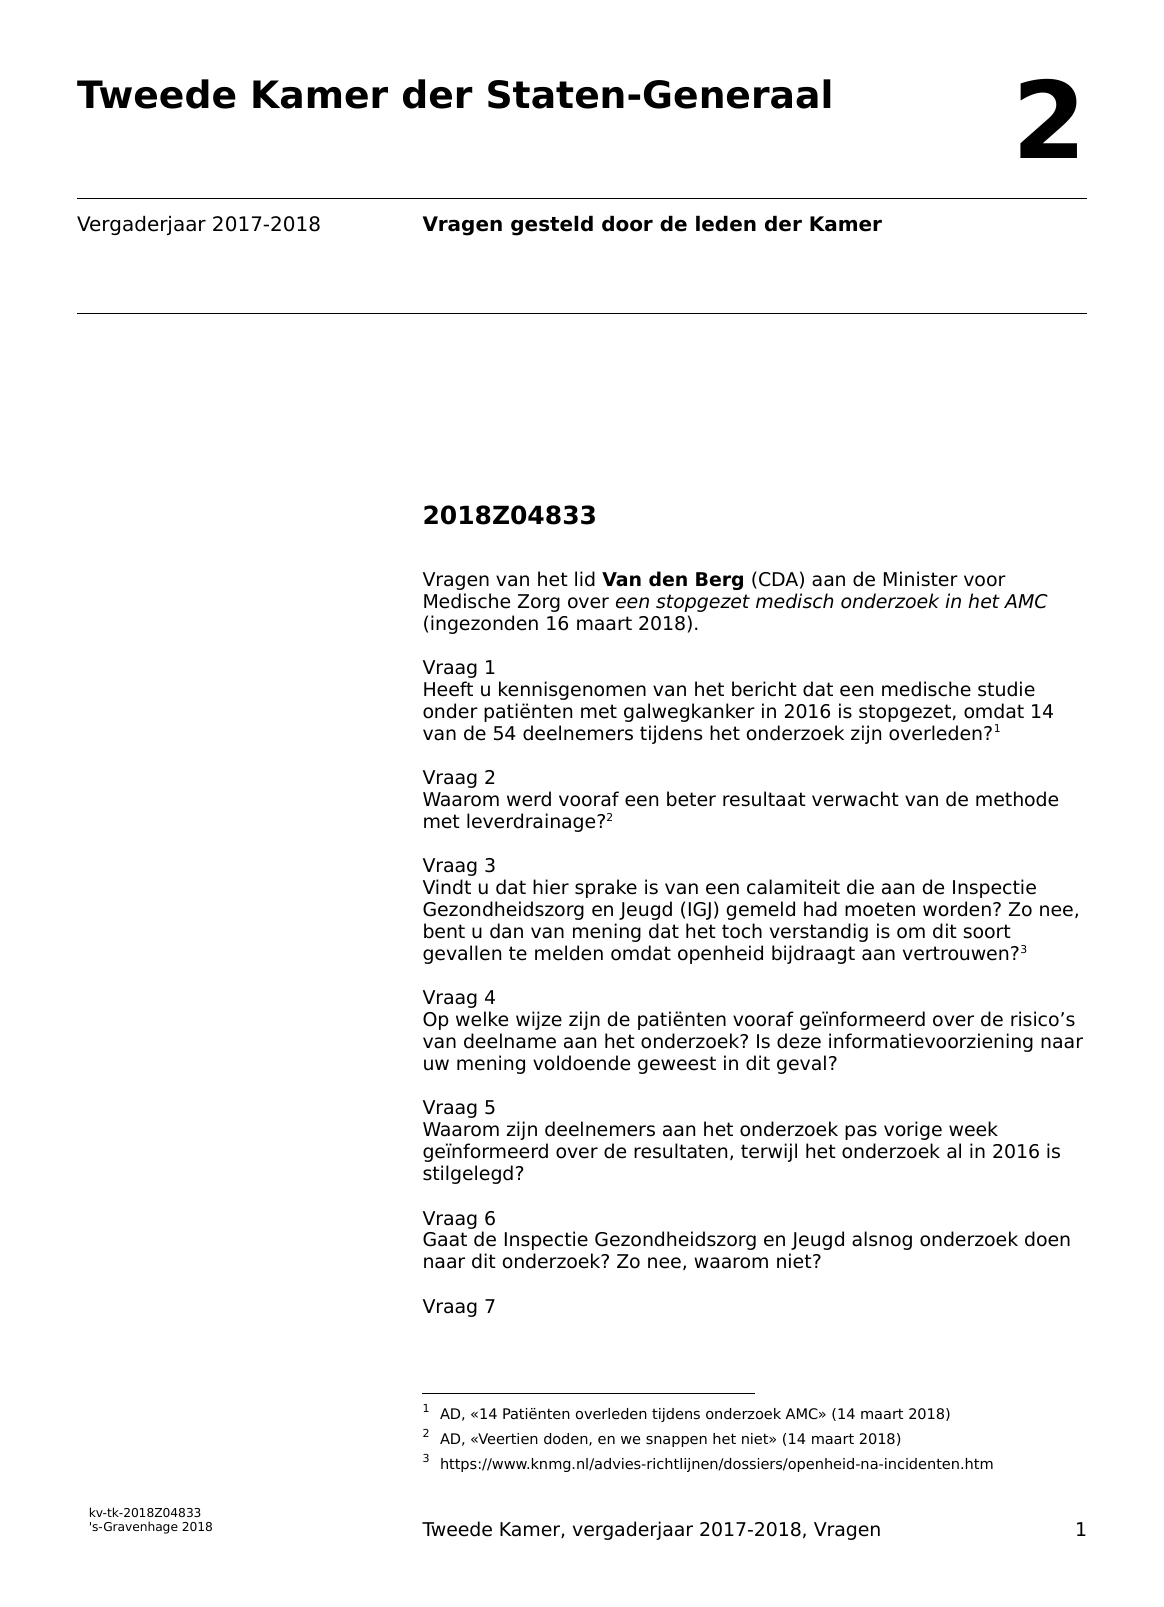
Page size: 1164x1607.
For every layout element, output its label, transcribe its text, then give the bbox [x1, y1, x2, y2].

table_header Tweede Kamer der Staten-Generaal [77, 59, 886, 198]
text 's-Gravenhage 2018 [88, 1520, 323, 1534]
text Heeft u kennisgenomen van het bericht dat een medische studie onder patiënten met galwegkanker in 2016 is stopgezet, omdat 14 van de 54 deelnemers tijdens het onderzoek zijn overleden? [422, 679, 1087, 745]
text Vindt u dat hier sprake is van een calamiteit die aan de Inspectie Gezondheidszorg en Jeugd (IGJ) gemeld had moeten worden? Zo nee, bent u dan van mening dat het toch verstandig is om dit soort gevallen te melden omdat openheid bijdraagt aan vertrouwen? [422, 877, 1087, 965]
text Gaat de Inspectie Gezondheidszorg en Jeugd alsnog onderzoek doen naar dit onderzoek? Zo nee, waarom niet? [422, 1229, 1087, 1273]
text https://www.knmg.nl/advies-richtlijnen/dossiers/openheid-na-incidenten.htm [422, 1452, 1087, 1474]
text AD, «14 Patiënten overleden tijdens onderzoek AMC» (14 maart 2018) [422, 1402, 1087, 1424]
text kv-tk-2018Z04833 [88, 1506, 323, 1520]
text Vraag 5 [422, 1097, 1087, 1119]
table_cell Vragen gesteld door de leden der Kamer [422, 199, 1087, 313]
text Vraag 7 [422, 1296, 1087, 1317]
text Waarom werd vooraf een beter resultaat verwacht van de methode met leverdrainage? [422, 789, 1087, 833]
text Vraag 3 [422, 855, 1087, 877]
table_header 2 [886, 59, 1087, 198]
text Vraag 4 [422, 987, 1087, 1009]
text Vragen van het lid Van den Berg (CDA) aan de Minister voor Medische Zorg over een stopgezet medisch onderzoek in het AMC (ingezonden 16 maart 2018). [422, 569, 1087, 635]
text AD, «Veertien doden, en we snappen het niet» (14 maart 2018) [422, 1427, 1087, 1449]
text Vraag 6 [422, 1207, 1087, 1229]
text 2018Z04833 [422, 501, 1087, 531]
text Op welke wijze zijn de patiënten vooraf geïnformeerd over de risico’s van deelname aan het onderzoek? Is deze informatievoorziening naar uw mening voldoende geweest in dit geval? [422, 1009, 1087, 1075]
text Vraag 1 [422, 657, 1087, 679]
table_cell Vergaderjaar 2017-2018 [77, 199, 422, 313]
text Waarom zijn deelnemers aan het onderzoek pas vorige week geïnformeerd over de resultaten, terwijl het onderzoek al in 2016 is stilgelegd? [422, 1119, 1087, 1185]
text Vraag 2 [422, 767, 1087, 789]
